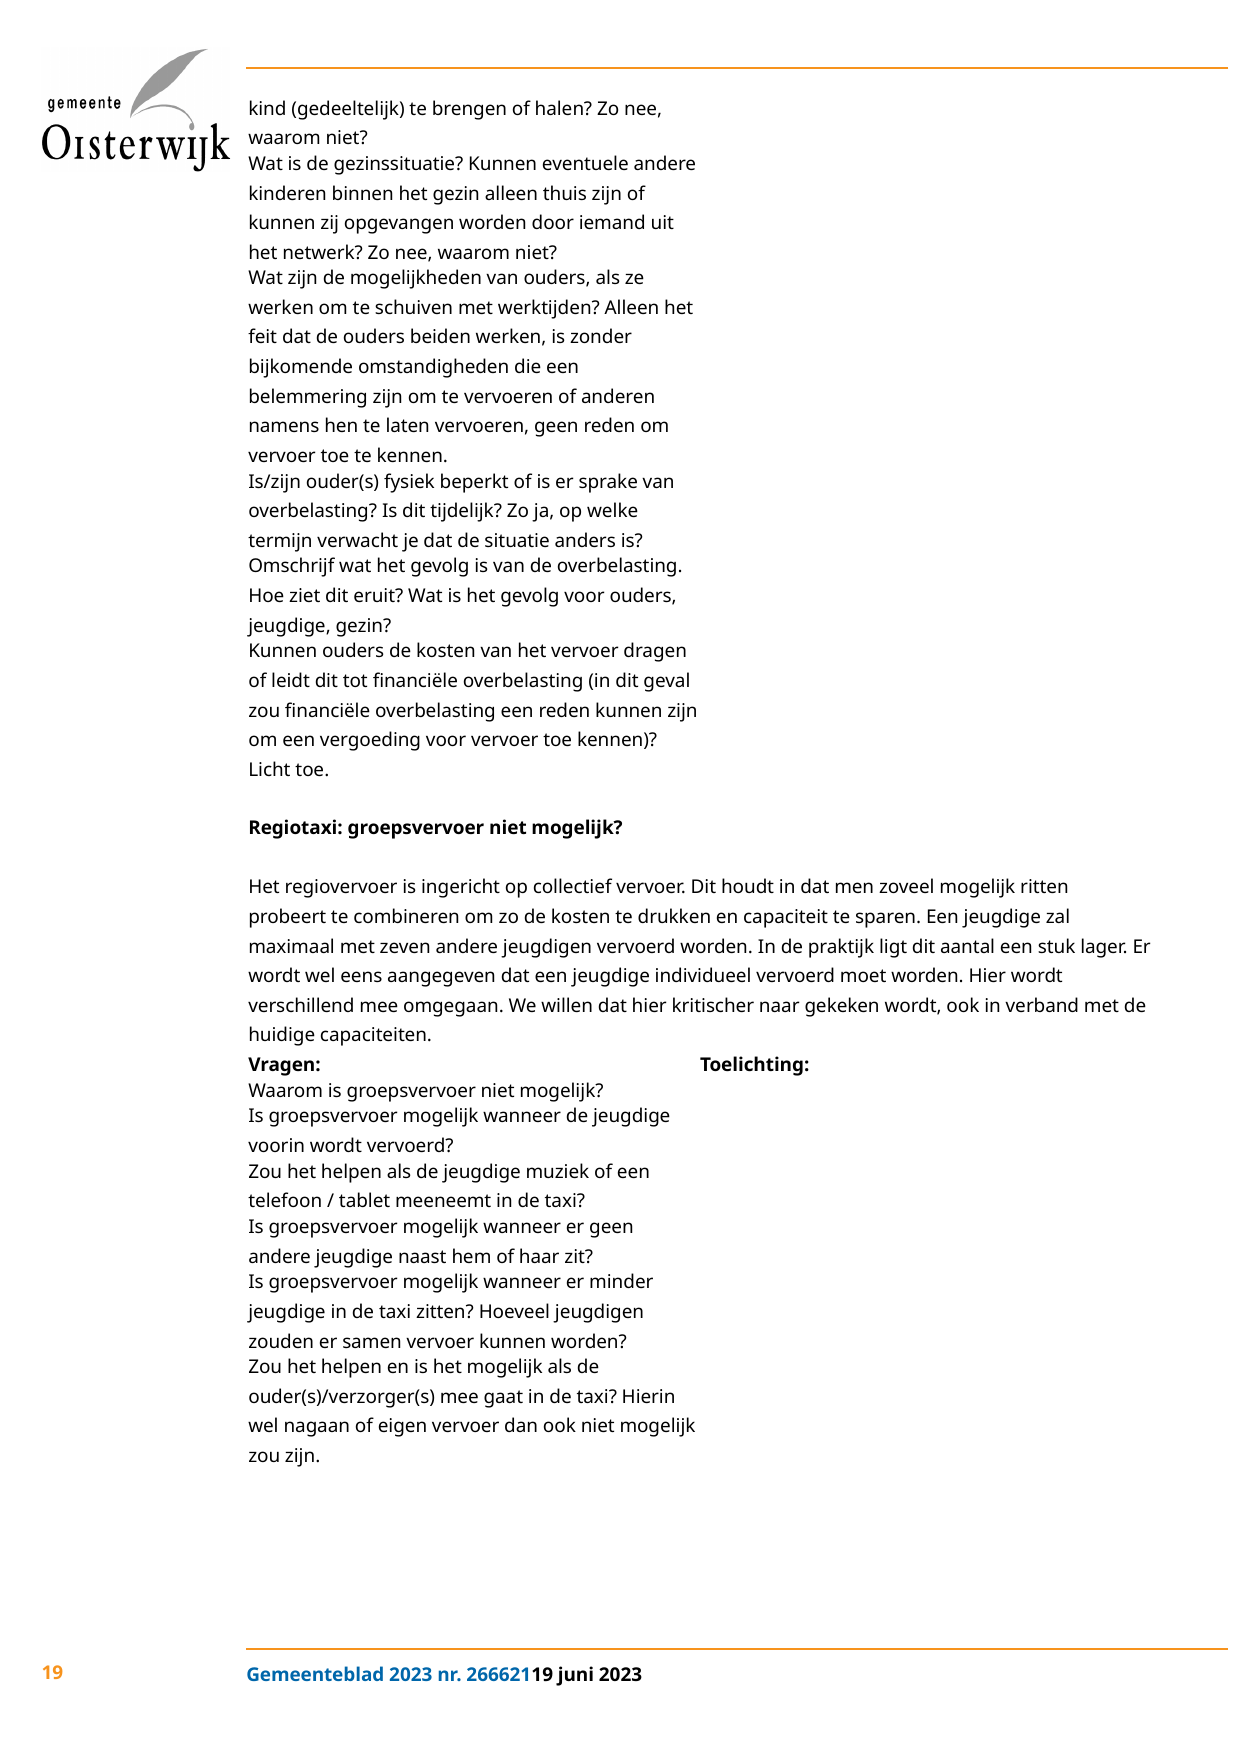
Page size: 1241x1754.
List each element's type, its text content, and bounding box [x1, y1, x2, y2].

table_cell kind (gedeeltelijk) te brengen of halen? Zo nee, waarom niet? [248, 95, 700, 150]
table_cell Is groepsvervoer mogelijk wanneer er geen andere jeugdige naast hem of haar zit? [248, 1213, 700, 1269]
table_cell [700, 1269, 1152, 1353]
table_cell [700, 265, 1152, 468]
table_cell [700, 150, 1152, 264]
table_cell [700, 1213, 1152, 1269]
table_cell [700, 468, 1152, 553]
table_cell Waarom is groepsvervoer niet mogelijk? [248, 1077, 700, 1103]
table_header Toelichting: [700, 1051, 1152, 1077]
picture [41, 47, 231, 172]
table_cell Wat zijn de mogelijkheden van ouders, als ze werken om te schuiven met werktijden? Alleen het feit dat de ouders beiden werken, is zonder bijkomende omstandigheden die een belemmering zijn om te vervoeren of anderen namens hen te laten vervoeren, geen reden om vervoer toe te kennen. [248, 265, 700, 468]
table_cell [700, 1077, 1152, 1103]
table_cell Is/zijn ouder(s) fysiek beperkt of is er sprake van overbelasting? Is dit tijdelijk? Zo ja, op welke termijn verwacht je dat de situatie anders is? [248, 468, 700, 553]
table_cell [700, 638, 1152, 782]
table_cell [700, 553, 1152, 638]
table_cell [700, 1103, 1152, 1158]
table_cell Zou het helpen en is het mogelijk als de ouder(s)/verzorger(s) mee gaat in de taxi? Hierin wel nagaan of eigen vervoer dan ook niet mogelijk zou zijn. [248, 1354, 700, 1468]
text Het regiovervoer is ingericht op collectief vervoer. Dit houdt in dat men zoveel mogelijk ritten probeert te combineren om zo de kosten te drukken en capaciteit te sparen. Een jeugdige zal maximaal met zeven andere jeugdigen vervoerd worden. In de praktijk ligt dit aantal een stuk lager. Er wordt wel eens aangegeven dat een jeugdige individueel vervoerd moet worden. Hier wordt verschillend mee omgegaan. We willen dat hier kritischer naar gekeken wordt, ook in verband met de huidige capaciteiten. [248, 874, 1152, 1047]
table_cell Zou het helpen als de jeugdige muziek of een telefoon / tablet meeneemt in de taxi? [248, 1158, 700, 1213]
table_cell Wat is de gezinssituatie? Kunnen eventuele andere kinderen binnen het gezin alleen thuis zijn of kunnen zij opgevangen worden door iemand uit het netwerk? Zo nee, waarom niet? [248, 150, 700, 264]
table_cell Omschrijf wat het gevolg is van de overbelasting. Hoe ziet dit eruit? Wat is het gevolg voor ouders, jeugdige, gezin? [248, 553, 700, 638]
table_cell Kunnen ouders de kosten van het vervoer dragen of leidt dit tot financiële overbelasting (in dit geval zou financiële overbelasting een reden kunnen zijn om een vergoeding voor vervoer toe kennen)? Licht toe. [248, 638, 700, 782]
table_cell Is groepsvervoer mogelijk wanneer de jeugdige voorin wordt vervoerd? [248, 1103, 700, 1158]
table_cell [700, 95, 1152, 150]
table_cell [700, 1158, 1152, 1213]
text Regiotaxi: groepsvervoer niet mogelijk? [248, 814, 1152, 840]
table_cell Is groepsvervoer mogelijk wanneer er minder jeugdige in de taxi zitten? Hoeveel jeugdigen zouden er samen vervoer kunnen worden? [248, 1269, 700, 1353]
table_cell [700, 1354, 1152, 1468]
table_header Vragen: [248, 1051, 700, 1077]
